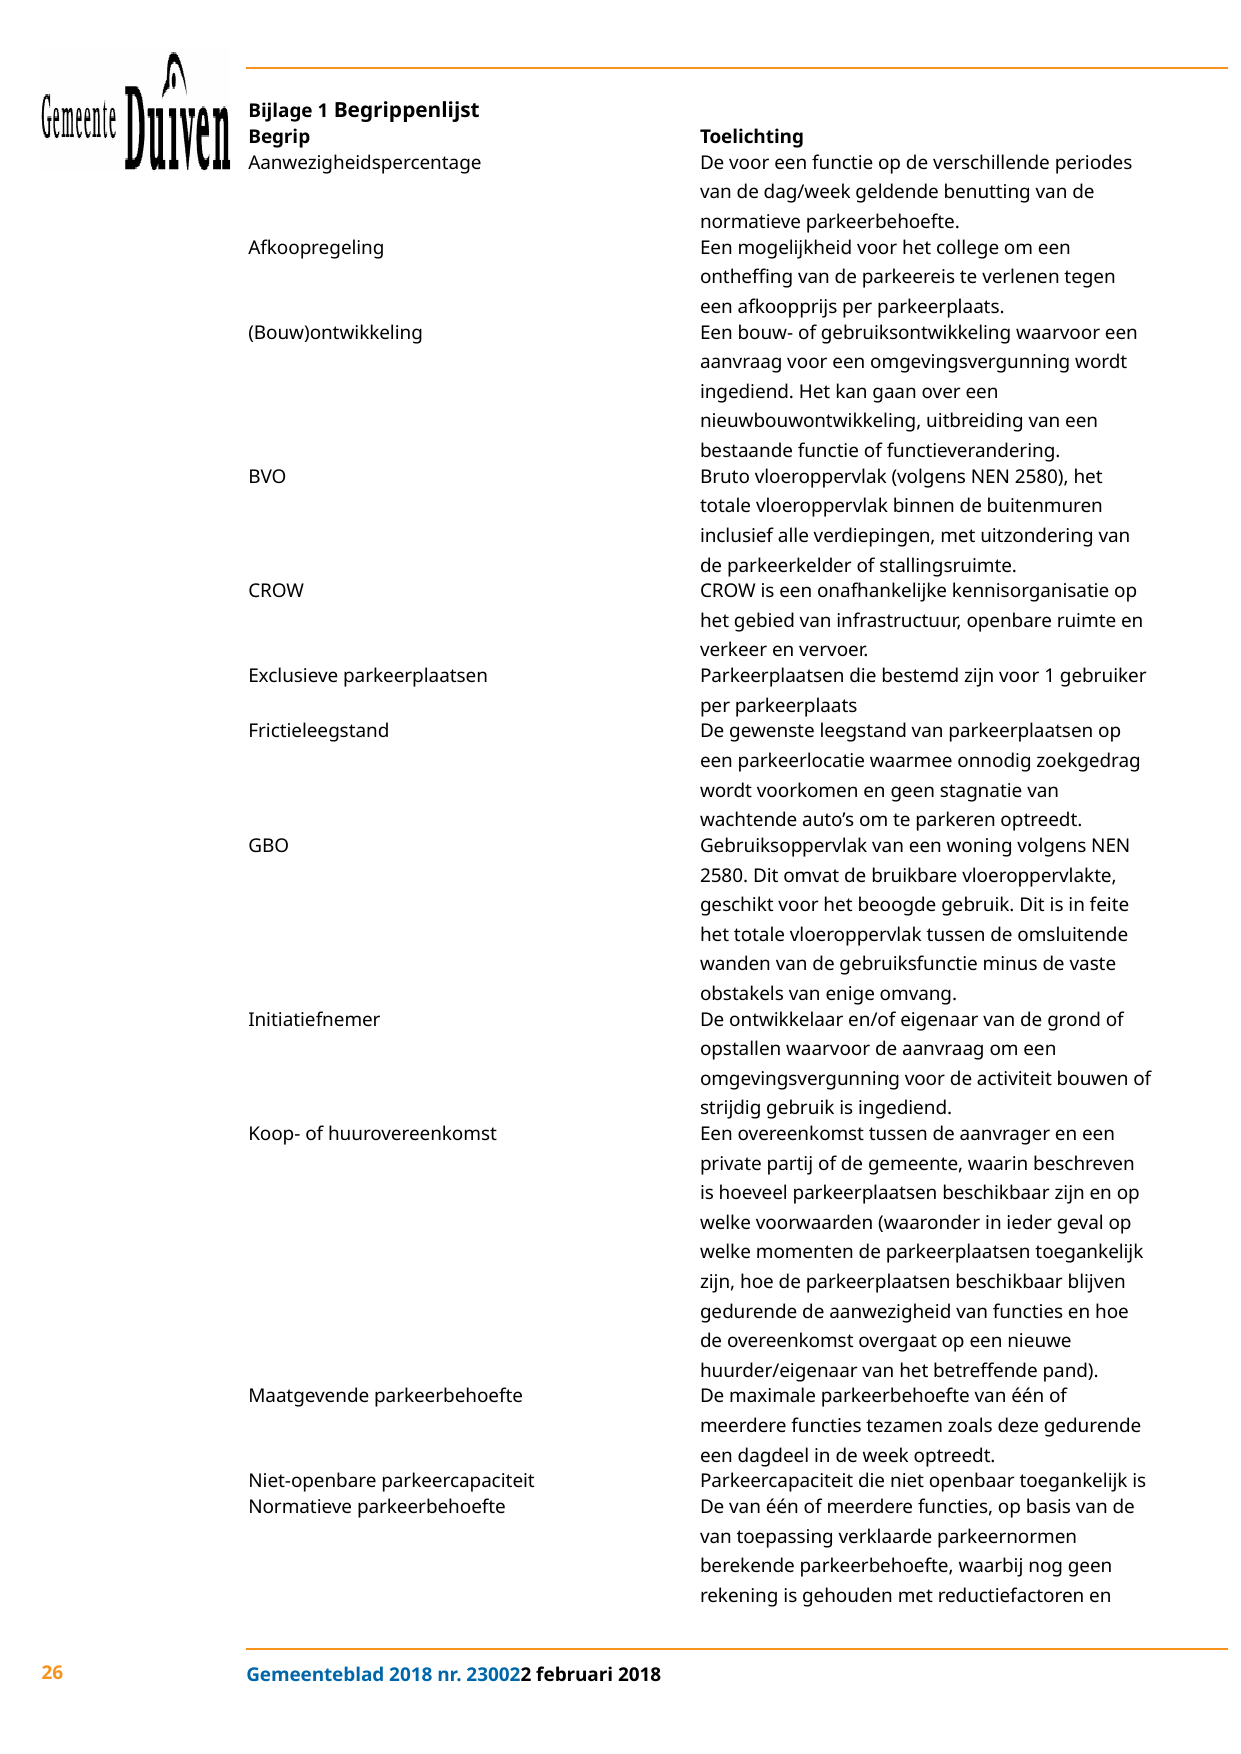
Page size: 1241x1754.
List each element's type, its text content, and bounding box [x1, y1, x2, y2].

table_cell Frictieleegstand [248, 718, 700, 832]
table_cell Parkeercapaciteit die niet openbaar toegankelijk is [700, 1468, 1152, 1493]
text Bijlage 1 Begrippenlijst [248, 95, 1152, 123]
table_cell (Bouw)ontwikkeling [248, 319, 700, 463]
table_cell Exclusieve parkeerplaatsen [248, 663, 700, 718]
table_cell De voor een functie op de verschillende periodes van de dag/week geldende benutting van de normatieve parkeerbehoefte. [700, 149, 1152, 234]
table_cell Afkoopregeling [248, 234, 700, 319]
picture [41, 47, 231, 172]
table_cell Aanwezigheidspercentage [248, 149, 700, 234]
table_cell De van één of meerdere functies, op basis van de van toepassing verklaarde parkeernormen berekende parkeerbehoefte, waarbij nog geen rekening is gehouden met reductiefactoren en [700, 1493, 1152, 1608]
table_cell De ontwikkelaar en/of eigenaar van de grond of opstallen waarvoor de aanvraag om een omgevingsvergunning voor de activiteit bouwen of strijdig gebruik is ingediend. [700, 1006, 1152, 1120]
table_header Toelichting [700, 124, 1152, 149]
table_cell Parkeerplaatsen die bestemd zijn voor 1 gebruiker per parkeerplaats [700, 663, 1152, 718]
table_cell CROW [248, 578, 700, 662]
table_cell Niet-openbare parkeercapaciteit [248, 1468, 700, 1493]
table_cell Koop- of huurovereenkomst [248, 1120, 700, 1383]
table_cell Maatgevende parkeerbehoefte [248, 1383, 700, 1468]
table_cell De maximale parkeerbehoefte van één of meerdere functies tezamen zoals deze gedurende een dagdeel in de week optreedt. [700, 1383, 1152, 1468]
table_cell Een overeenkomst tussen de aanvrager en een private partij of de gemeente, waarin beschreven is hoeveel parkeerplaatsen beschikbaar zijn en op welke voorwaarden (waaronder in ieder geval op welke momenten de parkeerplaatsen toegankelijk zijn, hoe de parkeerplaatsen beschikbaar blijven gedurende de aanwezigheid van functies en hoe de overeenkomst overgaat op een nieuwe huurder/eigenaar van het betreffende pand). [700, 1120, 1152, 1383]
table_header Begrip [248, 124, 700, 149]
table_cell Normatieve parkeerbehoefte [248, 1493, 700, 1608]
table_cell Een bouw- of gebruiksontwikkeling waarvoor een aanvraag voor een omgevingsvergunning wordt ingediend. Het kan gaan over een nieuwbouwontwikkeling, uitbreiding van een bestaande functie of functieverandering. [700, 319, 1152, 463]
table_cell Gebruiksoppervlak van een woning volgens NEN 2580. Dit omvat de bruikbare vloeroppervlakte, geschikt voor het beoogde gebruik. Dit is in feite het totale vloeroppervlak tussen de omsluitende wanden van de gebruiksfunctie minus de vaste obstakels van enige omvang. [700, 832, 1152, 1006]
table_cell Een mogelijkheid voor het college om een ontheffing van de parkeereis te verlenen tegen een afkoopprijs per parkeerplaats. [700, 234, 1152, 319]
table_cell GBO [248, 832, 700, 1006]
table_cell Bruto vloeroppervlak (volgens NEN 2580), het totale vloeroppervlak binnen de buitenmuren inclusief alle verdiepingen, met uitzondering van de parkeerkelder of stallingsruimte. [700, 463, 1152, 577]
table_cell BVO [248, 463, 700, 577]
table_cell CROW is een onafhankelijke kennisorganisatie op het gebied van infrastructuur, openbare ruimte en verkeer en vervoer. [700, 578, 1152, 662]
table_cell De gewenste leegstand van parkeerplaatsen op een parkeerlocatie waarmee onnodig zoekgedrag wordt voorkomen en geen stagnatie van wachtende auto’s om te parkeren optreedt. [700, 718, 1152, 832]
table_cell Initiatiefnemer [248, 1006, 700, 1120]
